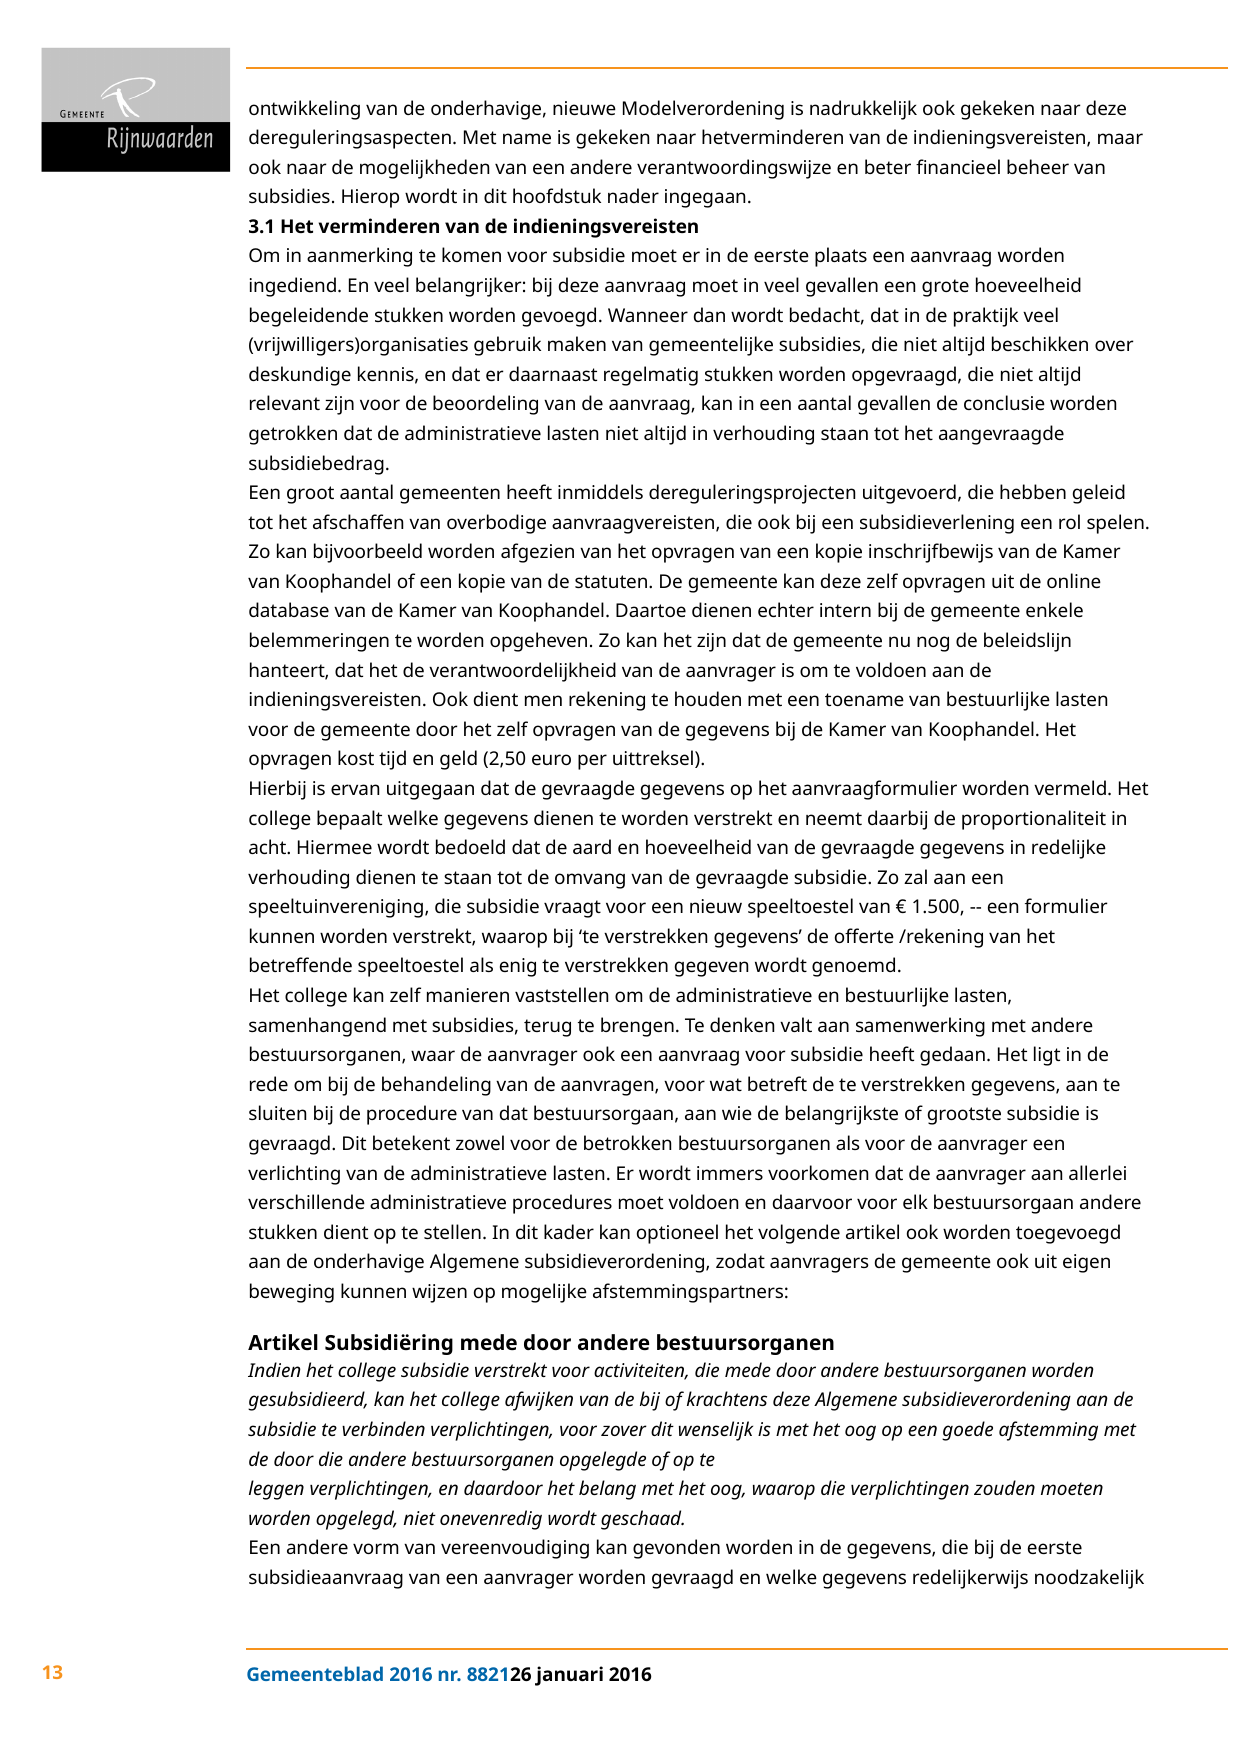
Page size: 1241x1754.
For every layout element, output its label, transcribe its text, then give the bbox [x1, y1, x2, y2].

text Een groot aantal gemeenten heeft inmiddels dereguleringsprojecten uitgevoerd, die hebben geleid tot het afschaffen van overbodige aanvraagvereisten, die ook bij een subsidieverlening een rol spelen. [248, 479, 1152, 535]
text leggen verplichtingen, en daardoor het belang met het oog, waarop die verplichtingen zouden moeten worden opgelegd, niet onevenredig wordt geschaad. [248, 1475, 1152, 1531]
text Zo kan bijvoorbeeld worden afgezien van het opvragen van een kopie inschrijfbewijs van de Kamer van Koophandel of een kopie van de statuten. De gemeente kan deze zelf opvragen uit de online database van de Kamer van Koophandel. Daartoe dienen echter intern bij de gemeente enkele belemmeringen te worden opgeheven. Zo kan het zijn dat de gemeente nu nog de beleidslijn hanteert, dat het de verantwoordelijkheid van de aanvrager is om te voldoen aan de indieningsvereisten. Ook dient men rekening te houden met een toename van bestuurlijke lasten voor de gemeente door het zelf opvragen van de gegevens bij de Kamer van Koophandel. Het opvragen kost tijd en geld (2,50 euro per uittreksel). [248, 538, 1152, 771]
text Artikel Subsidiëring mede door andere bestuursorganen [248, 1328, 1152, 1357]
text Het college kan zelf manieren vaststellen om de administratieve en bestuurlijke lasten, samenhangend met subsidies, terug te brengen. Te denken valt aan samenwerking met andere bestuursorganen, waar de aanvrager ook een aanvraag voor subsidie heeft gedaan. Het ligt in de rede om bij de behandeling van de aanvragen, voor wat betreft de te verstrekken gegevens, aan te sluiten bij de procedure van dat bestuursorgaan, aan wie de belangrijkste of grootste subsidie is gevraagd. Dit betekent zowel voor de betrokken bestuursorganen als voor de aanvrager een verlichting van de administratieve lasten. Er wordt immers voorkomen dat de aanvrager aan allerlei verschillende administratieve procedures moet voldoen en daarvoor voor elk bestuursorgaan andere stukken dient op te stellen. In dit kader kan optioneel het volgende artikel ook worden toegevoegd aan de onderhavige Algemene subsidieverordening, zodat aanvragers de gemeente ook uit eigen beweging kunnen wijzen op mogelijke afstemmingspartners: [248, 982, 1152, 1304]
picture [41, 47, 231, 172]
text ontwikkeling van de onderhavige, nieuwe Modelverordening is nadrukkelijk ook gekeken naar deze dereguleringsaspecten. Met name is gekeken naar hetverminderen van de indieningsvereisten, maar ook naar de mogelijkheden van een andere verantwoordingswijze en beter financieel beheer van subsidies. Hierop wordt in dit hoofdstuk nader ingegaan. [248, 95, 1152, 209]
text Een andere vorm van vereenvoudiging kan gevonden worden in de gegevens, die bij de eerste subsidieaanvraag van een aanvrager worden gevraagd en welke gegevens redelijkerwijs noodzakelijk [248, 1534, 1152, 1590]
text Om in aanmerking te komen voor subsidie moet er in de eerste plaats een aanvraag worden ingediend. En veel belangrijker: bij deze aanvraag moet in veel gevallen een grote hoeveelheid begeleidende stukken worden gevoegd. Wanneer dan wordt bedacht, dat in de praktijk veel (vrijwilligers)organisaties gebruik maken van gemeentelijke subsidies, die niet altijd beschikken over deskundige kennis, en dat er daarnaast regelmatig stukken worden opgevraagd, die niet altijd relevant zijn voor de beoordeling van de aanvraag, kan in een aantal gevallen de conclusie worden getrokken dat de administratieve lasten niet altijd in verhouding staan tot het aangevraagde subsidiebedrag. [248, 243, 1152, 476]
text Hierbij is ervan uitgegaan dat de gevraagde gegevens op het aanvraagformulier worden vermeld. Het college bepaalt welke gegevens dienen te worden verstrekt en neemt daarbij de proportionaliteit in acht. Hiermee wordt bedoeld dat de aard en hoeveelheid van de gevraagde gegevens in redelijke verhouding dienen te staan tot de omvang van de gevraagde subsidie. Zo zal aan een speeltuinvereniging, die subsidie vraagt voor een nieuw speeltoestel van € 1.500, -- een formulier kunnen worden verstrekt, waarop bij ‘te verstrekken gegevens’ de offerte /rekening van het betreffende speeltoestel als enig te verstrekken gegeven wordt genoemd. [248, 775, 1152, 978]
text Indien het college subsidie verstrekt voor activiteiten, die mede door andere bestuursorganen worden gesubsidieerd, kan het college afwijken van de bij of krachtens deze Algemene subsidieverordening aan de subsidie te verbinden verplichtingen, voor zover dit wenselijk is met het oog op een goede afstemming met de door die andere bestuursorganen opgelegde of op te [248, 1357, 1152, 1471]
text 3.1 Het verminderen van de indieningsvereisten [248, 213, 1152, 239]
